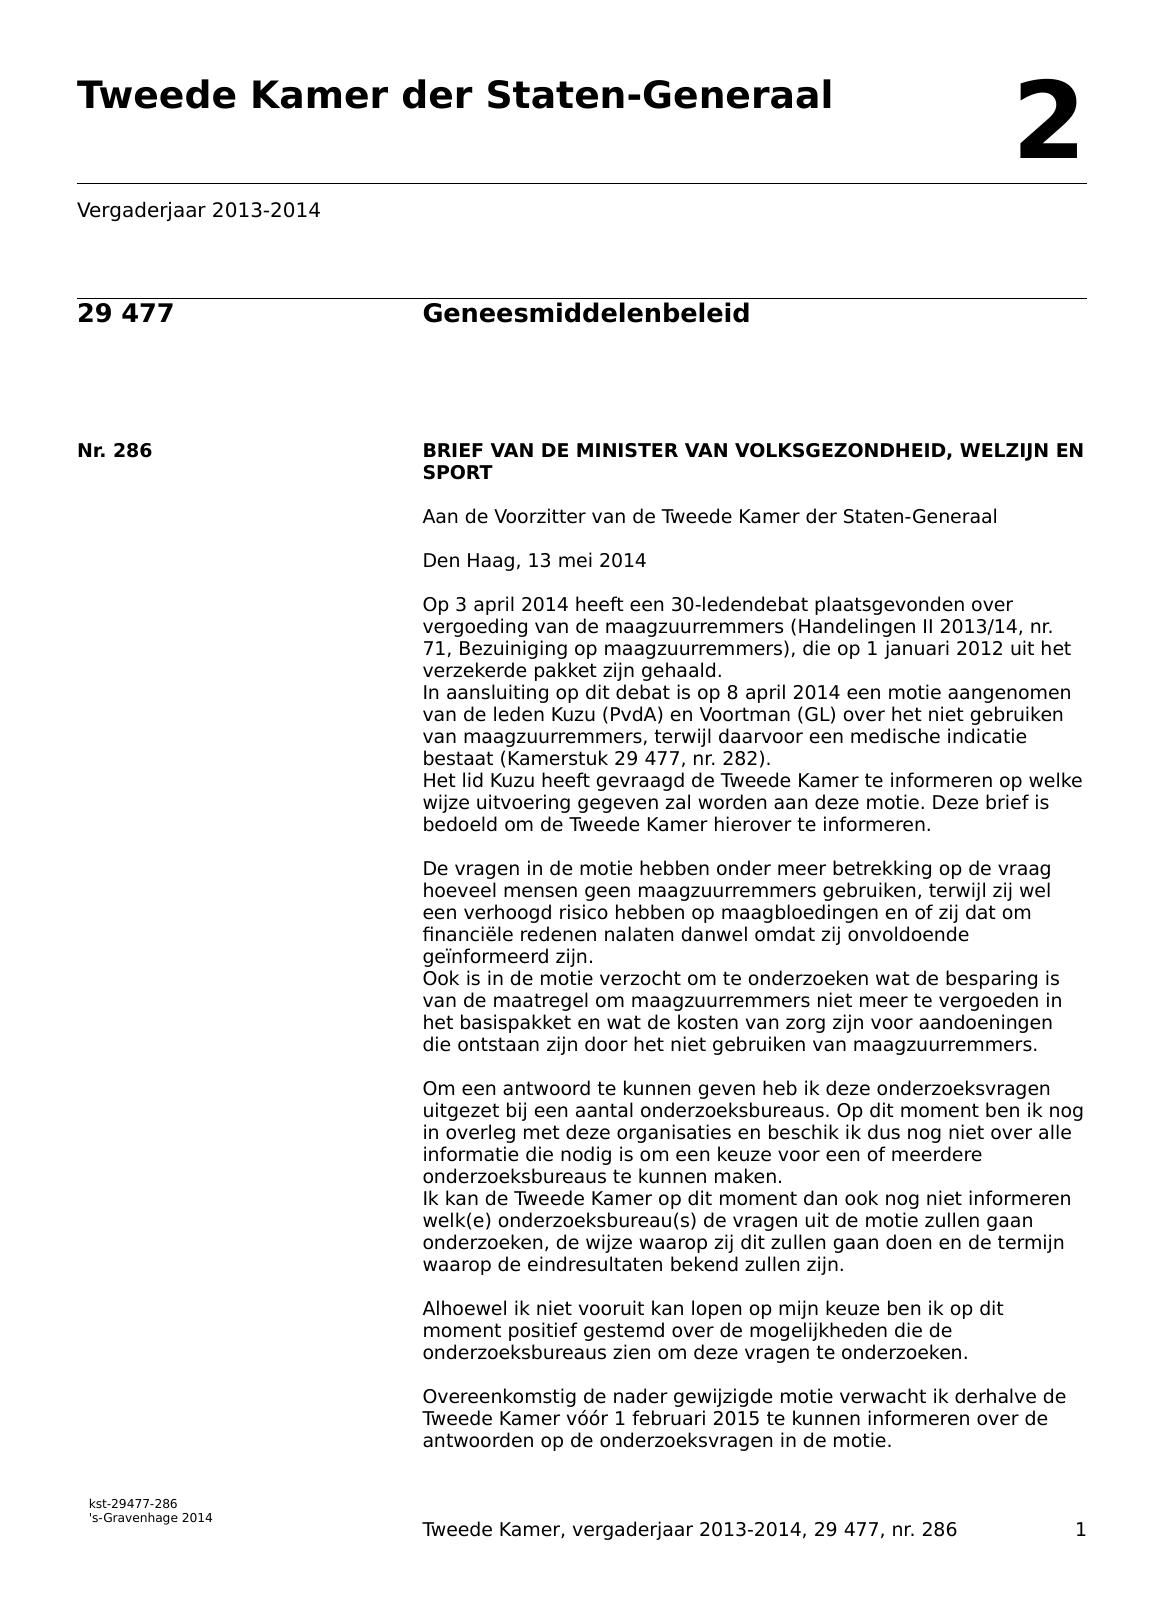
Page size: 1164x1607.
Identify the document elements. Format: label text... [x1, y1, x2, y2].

text Alhoewel ik niet vooruit kan lopen op mijn keuze ben ik op dit moment positief gestemd over de mogelijkheden die de onderzoeksbureaus zien om deze vragen te onderzoeken. [422, 1298, 1087, 1364]
text Het lid Kuzu heeft gevraagd de Tweede Kamer te informeren op welke wijze uitvoering gegeven zal worden aan deze motie. Deze brief is bedoeld om de Tweede Kamer hierover te informeren. [422, 770, 1087, 836]
table_cell Vergaderjaar 2013-2014 [77, 184, 1087, 298]
text Ik kan de Tweede Kamer op dit moment dan ook nog niet informeren welk(e) onderzoeksbureau(s) de vragen uit de motie zullen gaan onderzoeken, de wijze waarop zij dit zullen gaan doen en de termijn waarop de eindresultaten bekend zullen zijn. [422, 1188, 1087, 1276]
text Aan de Voorzitter van de Tweede Kamer der Staten-Generaal [422, 506, 1087, 528]
table_header Tweede Kamer der Staten-Generaal [77, 59, 886, 183]
text kst-29477-286 [88, 1497, 323, 1511]
subtitle Nr. 286 BRIEF VAN DE MINISTER VAN VOLKSGEZONDHEID, WELZIJN EN SPORT [77, 440, 1087, 484]
text Op 3 april 2014 heeft een 30-ledendebat plaatsgevonden over vergoeding van de maagzuurremmers (Handelingen II 2013/14, nr. 71, Bezuiniging op maagzuurremmers), die op 1 januari 2012 uit het verzekerde pakket zijn gehaald. [422, 594, 1087, 682]
text Overeenkomstig de nader gewijzigde motie verwacht ik derhalve de Tweede Kamer vóór 1 februari 2015 te kunnen informeren over de antwoorden op de onderzoeksvragen in de motie. [422, 1386, 1087, 1452]
text In aansluiting op dit debat is op 8 april 2014 een motie aangenomen van de leden Kuzu (PvdA) en Voortman (GL) over het niet gebruiken van maagzuurremmers, terwijl daarvoor een medische indicatie bestaat (Kamerstuk 29 477, nr. 282). [422, 682, 1087, 770]
text Om een antwoord te kunnen geven heb ik deze onderzoeksvragen uitgezet bij een aantal onderzoeksbureaus. Op dit moment ben ik nog in overleg met deze organisaties en beschik ik dus nog niet over alle informatie die nodig is om een keuze voor een of meerdere onderzoeksbureaus te kunnen maken. [422, 1078, 1087, 1188]
text 's-Gravenhage 2014 [88, 1511, 323, 1525]
table_header 2 [886, 59, 1087, 183]
subtitle 29 477 Geneesmiddelenbeleid [77, 299, 1087, 329]
text Ook is in de motie verzocht om te onderzoeken wat de besparing is van de maatregel om maagzuurremmers niet meer te vergoeden in het basispakket en wat de kosten van zorg zijn voor aandoeningen die ontstaan zijn door het niet gebruiken van maagzuurremmers. [422, 968, 1087, 1056]
text Den Haag, 13 mei 2014 [422, 550, 1087, 572]
text De vragen in de motie hebben onder meer betrekking op de vraag hoeveel mensen geen maagzuurremmers gebruiken, terwijl zij wel een verhoogd risico hebben op maagbloedingen en of zij dat om financiële redenen nalaten danwel omdat zij onvoldoende geïnformeerd zijn. [422, 858, 1087, 968]
